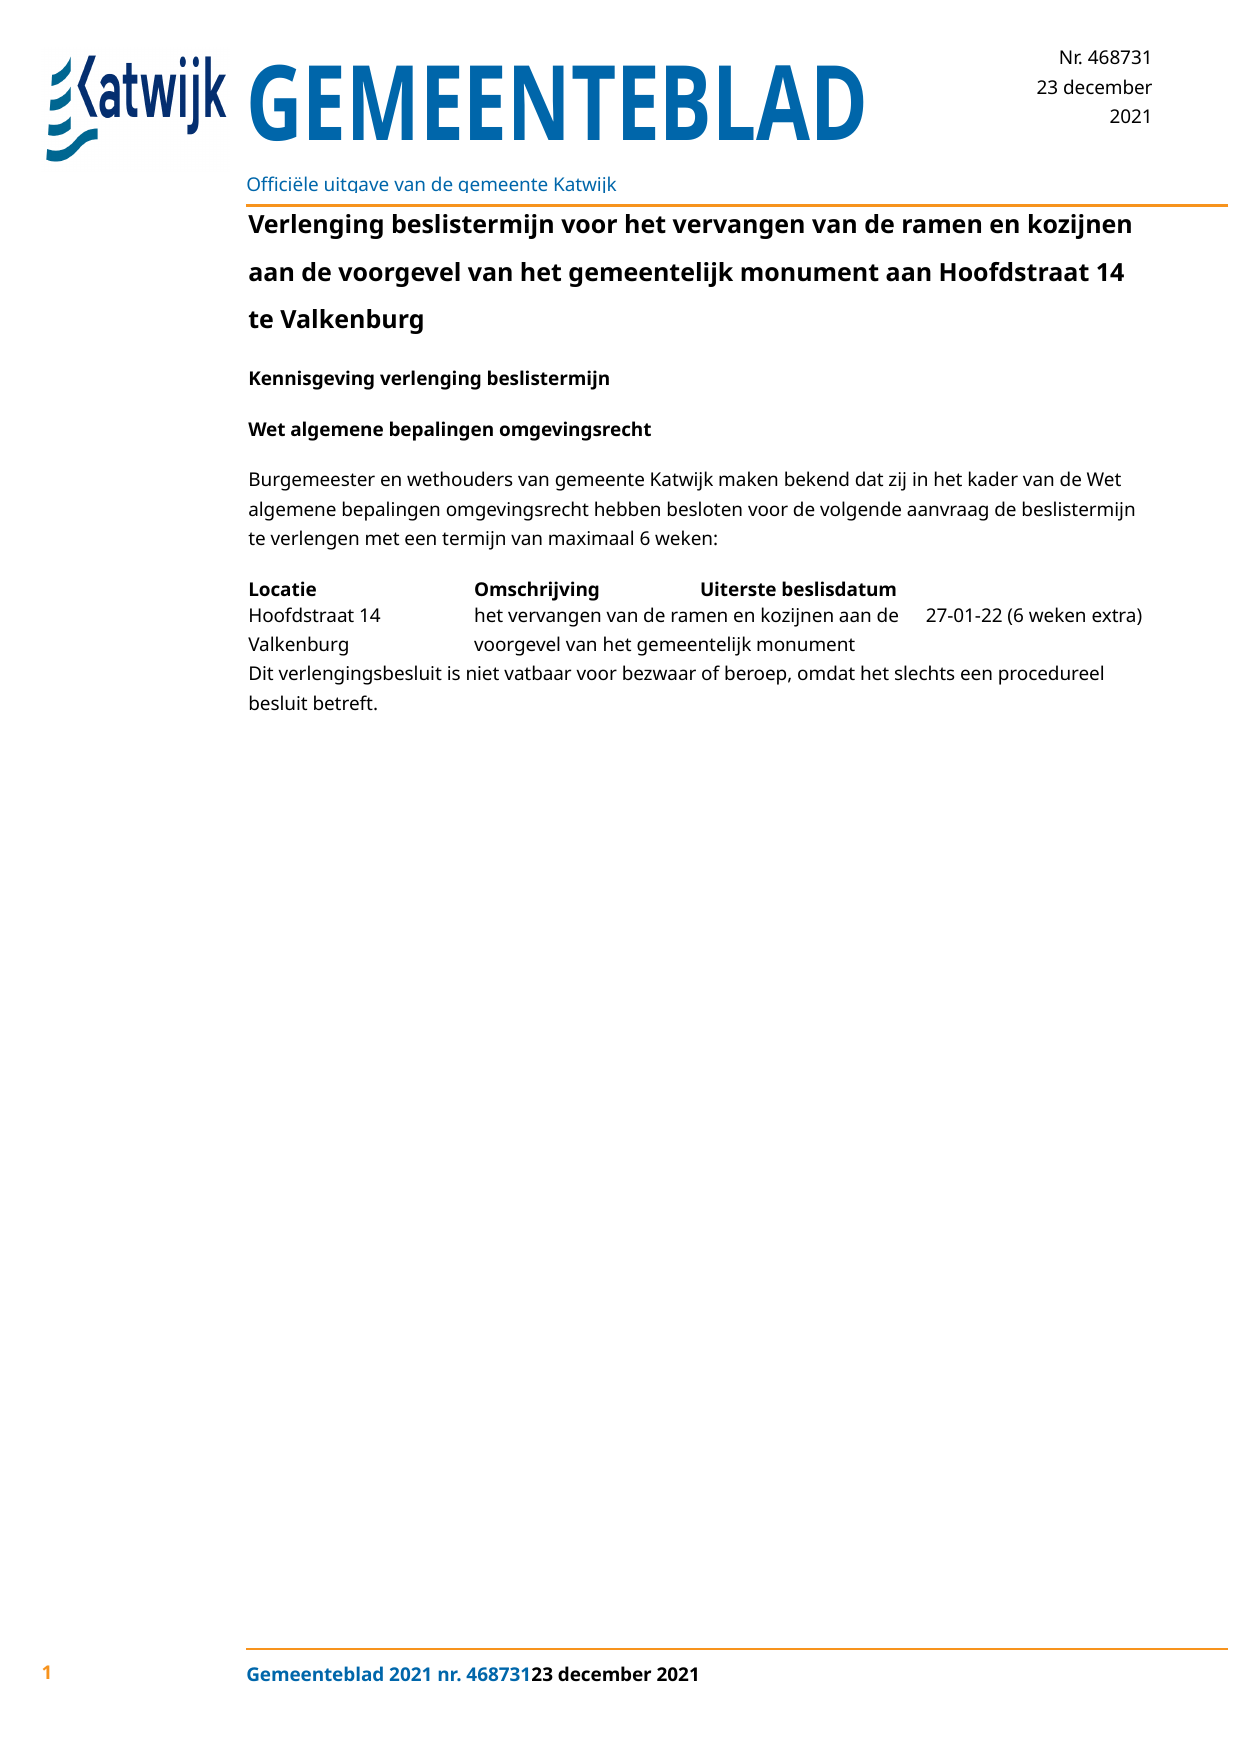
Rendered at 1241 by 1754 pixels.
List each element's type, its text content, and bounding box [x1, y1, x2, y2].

table_header Locatie [248, 576, 474, 602]
text Dit verlengingsbesluit is niet vatbaar voor bezwaar of beroep, omdat het slechts een procedureel besluit betreft. [248, 660, 1152, 716]
text Verlenging beslistermijn voor het vervangen van de ramen en kozijnen aan de voorgevel van het gemeentelijk monument aan Hoofdstraat 14 te Valkenburg [248, 207, 1152, 336]
text Kennisgeving verlenging beslistermijn [248, 366, 1152, 391]
table_header Omschrijving [474, 576, 700, 602]
text Wet algemene bepalingen omgevingsrecht [248, 416, 1152, 442]
text Burgemeester en wethouders van gemeente Katwijk maken bekend dat zij in het kader van de Wet algemene bepalingen omgevingsrecht hebben besloten voor de volgende aanvraag de beslistermijn te verlengen met een termijn van maximaal 6 weken: [248, 466, 1152, 551]
table_cell het vervangen van de ramen en kozijnen aan de voorgevel van het gemeentelijk monument [474, 602, 926, 657]
table_cell Hoofdstraat 14 Valkenburg [248, 602, 474, 657]
picture [41, 47, 231, 172]
table_header Uiterste beslisdatum [700, 576, 1152, 602]
table_cell 27-01-22 (6 weken extra) [926, 602, 1152, 657]
